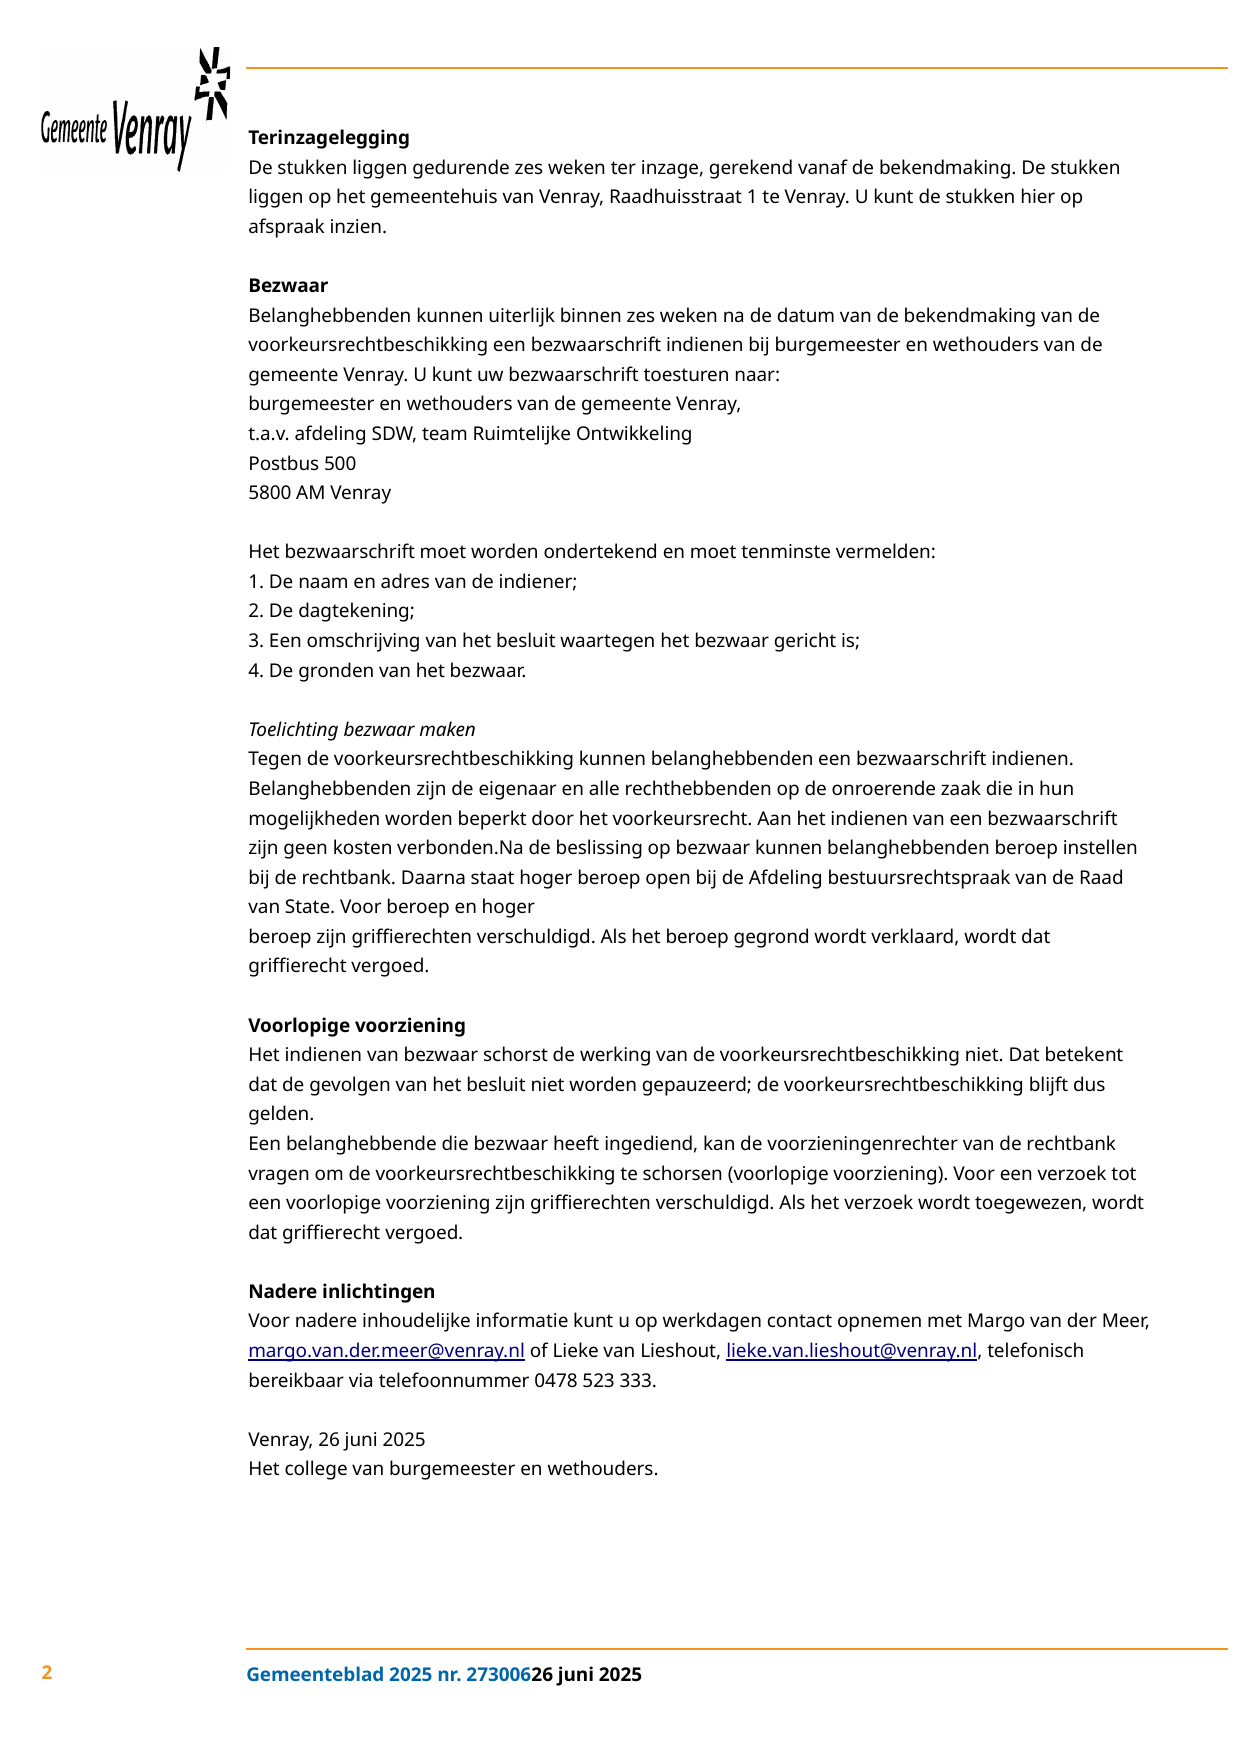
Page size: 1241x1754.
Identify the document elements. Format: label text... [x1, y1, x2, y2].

text 3. Een omschrijving van het besluit waartegen het bezwaar gericht is; [248, 627, 1152, 653]
text 1. De naam en adres van de indiener; [248, 568, 1152, 594]
text 5800 AM Venray [248, 479, 1152, 505]
text t.a.v. afdeling SDW, team Ruimtelijke Ontwikkeling [248, 420, 1152, 446]
text Voorlopige voorziening [248, 1012, 1152, 1038]
text Het indienen van bezwaar schorst de werking van de voorkeursrechtbeschikking niet. Dat betekent dat de gevolgen van het besluit niet worden gepauzeerd; de voorkeursrechtbeschikking blijft dus gelden. [248, 1041, 1152, 1126]
text Tegen de voorkeursrechtbeschikking kunnen belanghebbenden een bezwaarschrift indienen. Belanghebbenden zijn de eigenaar en alle rechthebbenden op de onroerende zaak die in hun mogelijkheden worden beperkt door het voorkeursrecht. Aan het indienen van een bezwaarschrift zijn geen kosten verbonden.Na de beslissing op bezwaar kunnen belanghebbenden beroep instellen bij de rechtbank. Daarna staat hoger beroep open bij de Afdeling bestuursrechtspraak van de Raad van State. Voor beroep en hoger [248, 746, 1152, 919]
text Terinzagelegging [248, 124, 1152, 150]
text 2. De dagtekening; [248, 598, 1152, 623]
text Voor nadere inhoudelijke informatie kunt u op werkdagen contact opnemen met Margo van der Meer, margo.van.der.meer@venray.nl of Lieke van Lieshout, lieke.van.lieshout@venray.nl, telefonisch bereikbaar via telefoonnummer 0478 523 333. [248, 1308, 1152, 1393]
text Postbus 500 [248, 450, 1152, 476]
text Het college van burgemeester en wethouders. [248, 1456, 1152, 1481]
text Bezwaar [248, 272, 1152, 298]
text Toelichting bezwaar maken [248, 716, 1152, 742]
picture [41, 47, 231, 172]
text De stukken liggen gedurende zes weken ter inzage, gerekend vanaf de bekendmaking. De stukken liggen op het gemeentehuis van Venray, Raadhuisstraat 1 te Venray. U kunt de stukken hier op afspraak inzien. [248, 154, 1152, 239]
text Het bezwaarschrift moet worden ondertekend en moet tenminste vermelden: [248, 538, 1152, 564]
text 4. De gronden van het bezwaar. [248, 657, 1152, 683]
text Belanghebbenden kunnen uiterlijk binnen zes weken na de datum van de bekendmaking van de voorkeursrechtbeschikking een bezwaarschrift indienen bij burgemeester en wethouders van de gemeente Venray. U kunt uw bezwaarschrift toesturen naar: [248, 302, 1152, 387]
text Een belanghebbende die bezwaar heeft ingediend, kan de voorzieningenrechter van de rechtbank vragen om de voorkeursrechtbeschikking te schorsen (voorlopige voorziening). Voor een verzoek tot een voorlopige voorziening zijn griffierechten verschuldigd. Als het verzoek wordt toegewezen, wordt dat griffierecht vergoed. [248, 1130, 1152, 1245]
text Nadere inlichtingen [248, 1278, 1152, 1304]
text burgemeester en wethouders van de gemeente Venray, [248, 391, 1152, 416]
text Venray, 26 juni 2025 [248, 1426, 1152, 1452]
text beroep zijn griffierechten verschuldigd. Als het beroep gegrond wordt verklaard, wordt dat griffierecht vergoed. [248, 923, 1152, 978]
